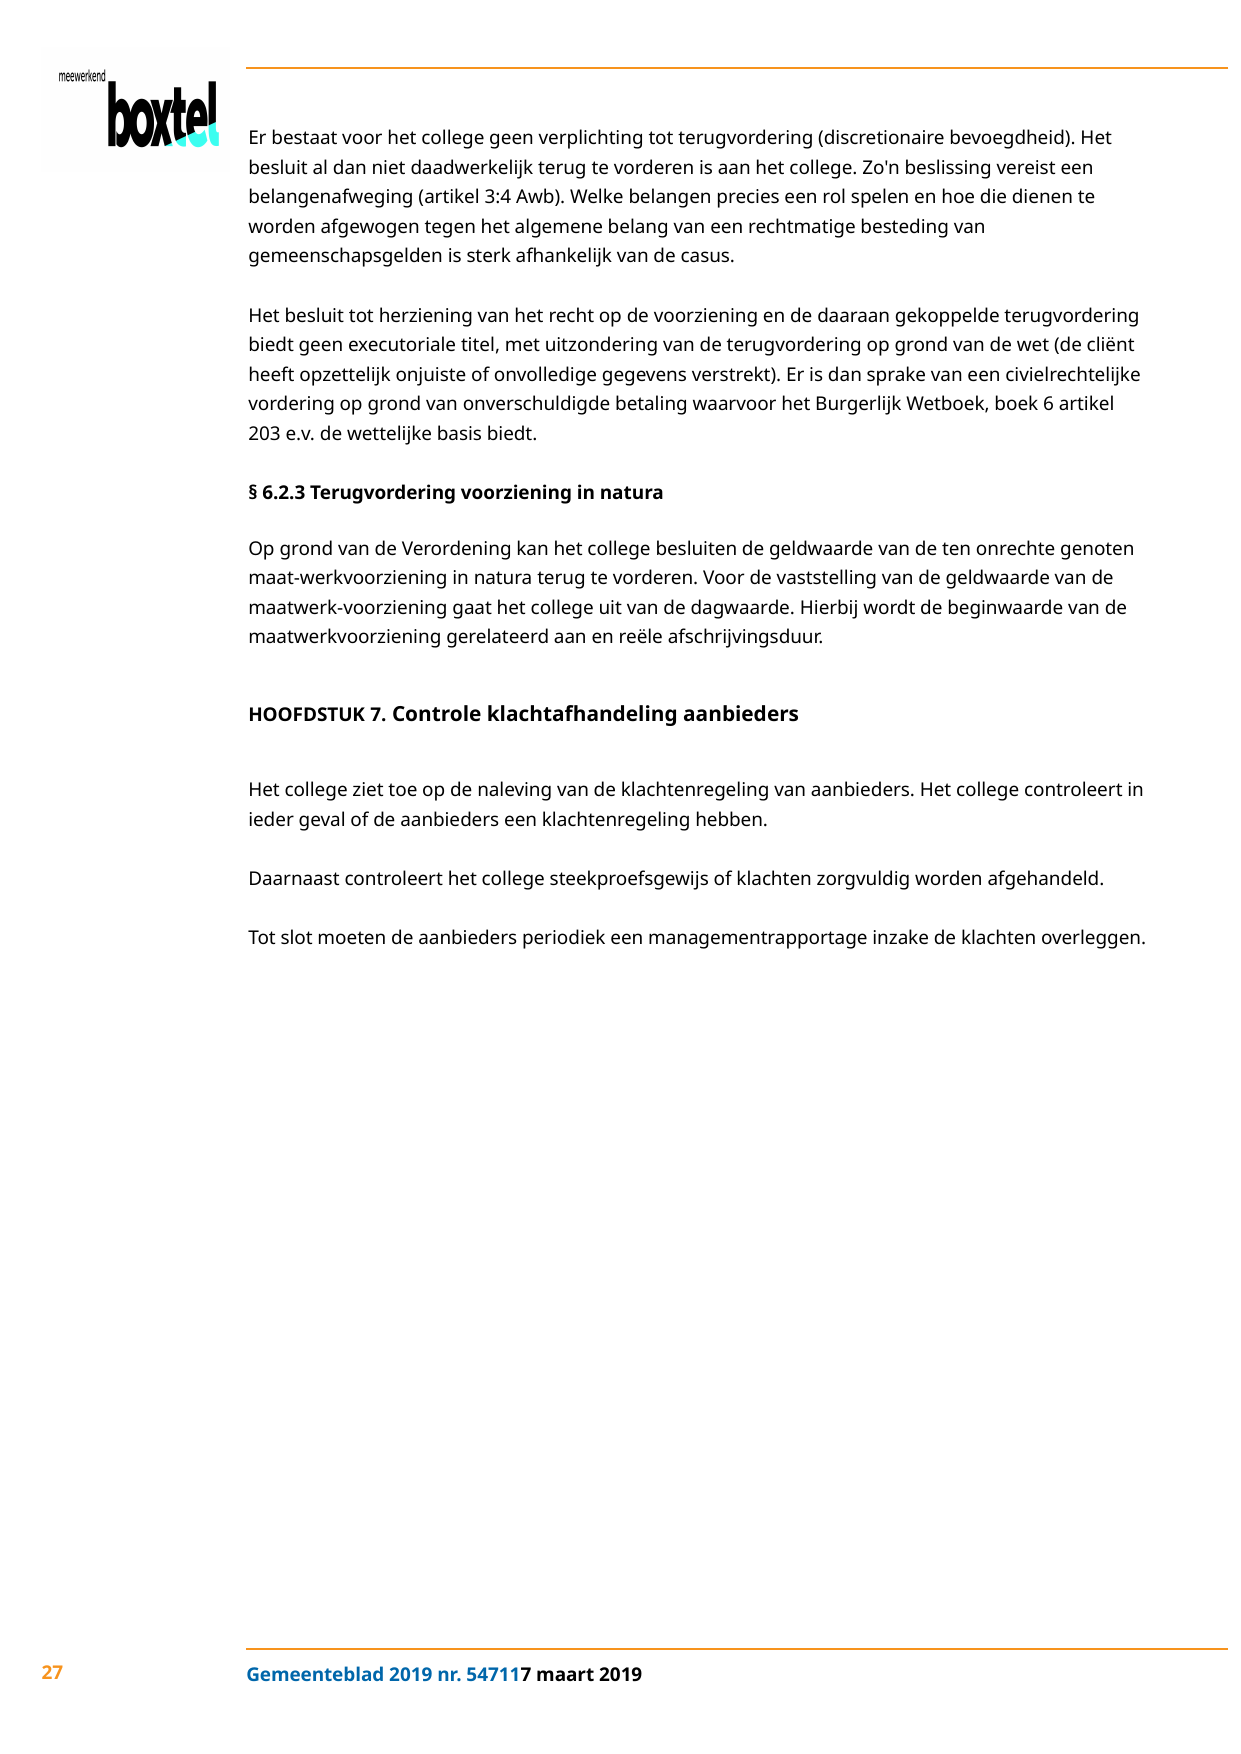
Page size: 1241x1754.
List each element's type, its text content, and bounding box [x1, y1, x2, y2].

picture [41, 47, 231, 172]
text § 6.2.3 Terugvordering voorziening in natura [248, 479, 1152, 505]
text HOOFDSTUK 7. Controle klachtafhandeling aanbieders [248, 699, 1152, 727]
text Het college ziet toe op de naleving van de klachtenregeling van aanbieders. Het college controleert in ieder geval of de aanbieders een klachtenregeling hebben. [248, 776, 1152, 832]
text Het besluit tot herziening van het recht op de voorziening en de daaraan gekoppelde terugvordering biedt geen executoriale titel, met uitzondering van de terugvordering op grond van de wet (de cliënt heeft opzettelijk onjuiste of onvolledige gegevens verstrekt). Er is dan sprake van een civielrechtelijke vordering op grond van onverschuldigde betaling waarvoor het Burgerlijk Wetboek, boek 6 artikel 203 e.v. de wettelijke basis biedt. [248, 302, 1152, 446]
text Op grond van de Verordening kan het college besluiten de geldwaarde van de ten onrechte genoten maat-werkvoorziening in natura terug te vorderen. Voor de vaststelling van de geldwaarde van de maatwerk-voorziening gaat het college uit van de dagwaarde. Hierbij wordt de beginwaarde van de maatwerkvoorziening gerelateerd aan en reële afschrijvingsduur. [248, 535, 1152, 649]
text Daarnaast controleert het college steekproefsgewijs of klachten zorgvuldig worden afgehandeld. [248, 865, 1152, 891]
text Tot slot moeten de aanbieders periodiek een managementrapportage inzake de klachten overleggen. [248, 924, 1152, 950]
text Er bestaat voor het college geen verplichting tot terugvordering (discretionaire bevoegdheid). Het besluit al dan niet daadwerkelijk terug te vorderen is aan het college. Zo'n beslissing vereist een belangenafweging (artikel 3:4 Awb). Welke belangen precies een rol spelen en hoe die dienen te worden afgewogen tegen het algemene belang van een rechtmatige besteding van gemeenschapsgelden is sterk afhankelijk van de casus. [248, 124, 1152, 268]
